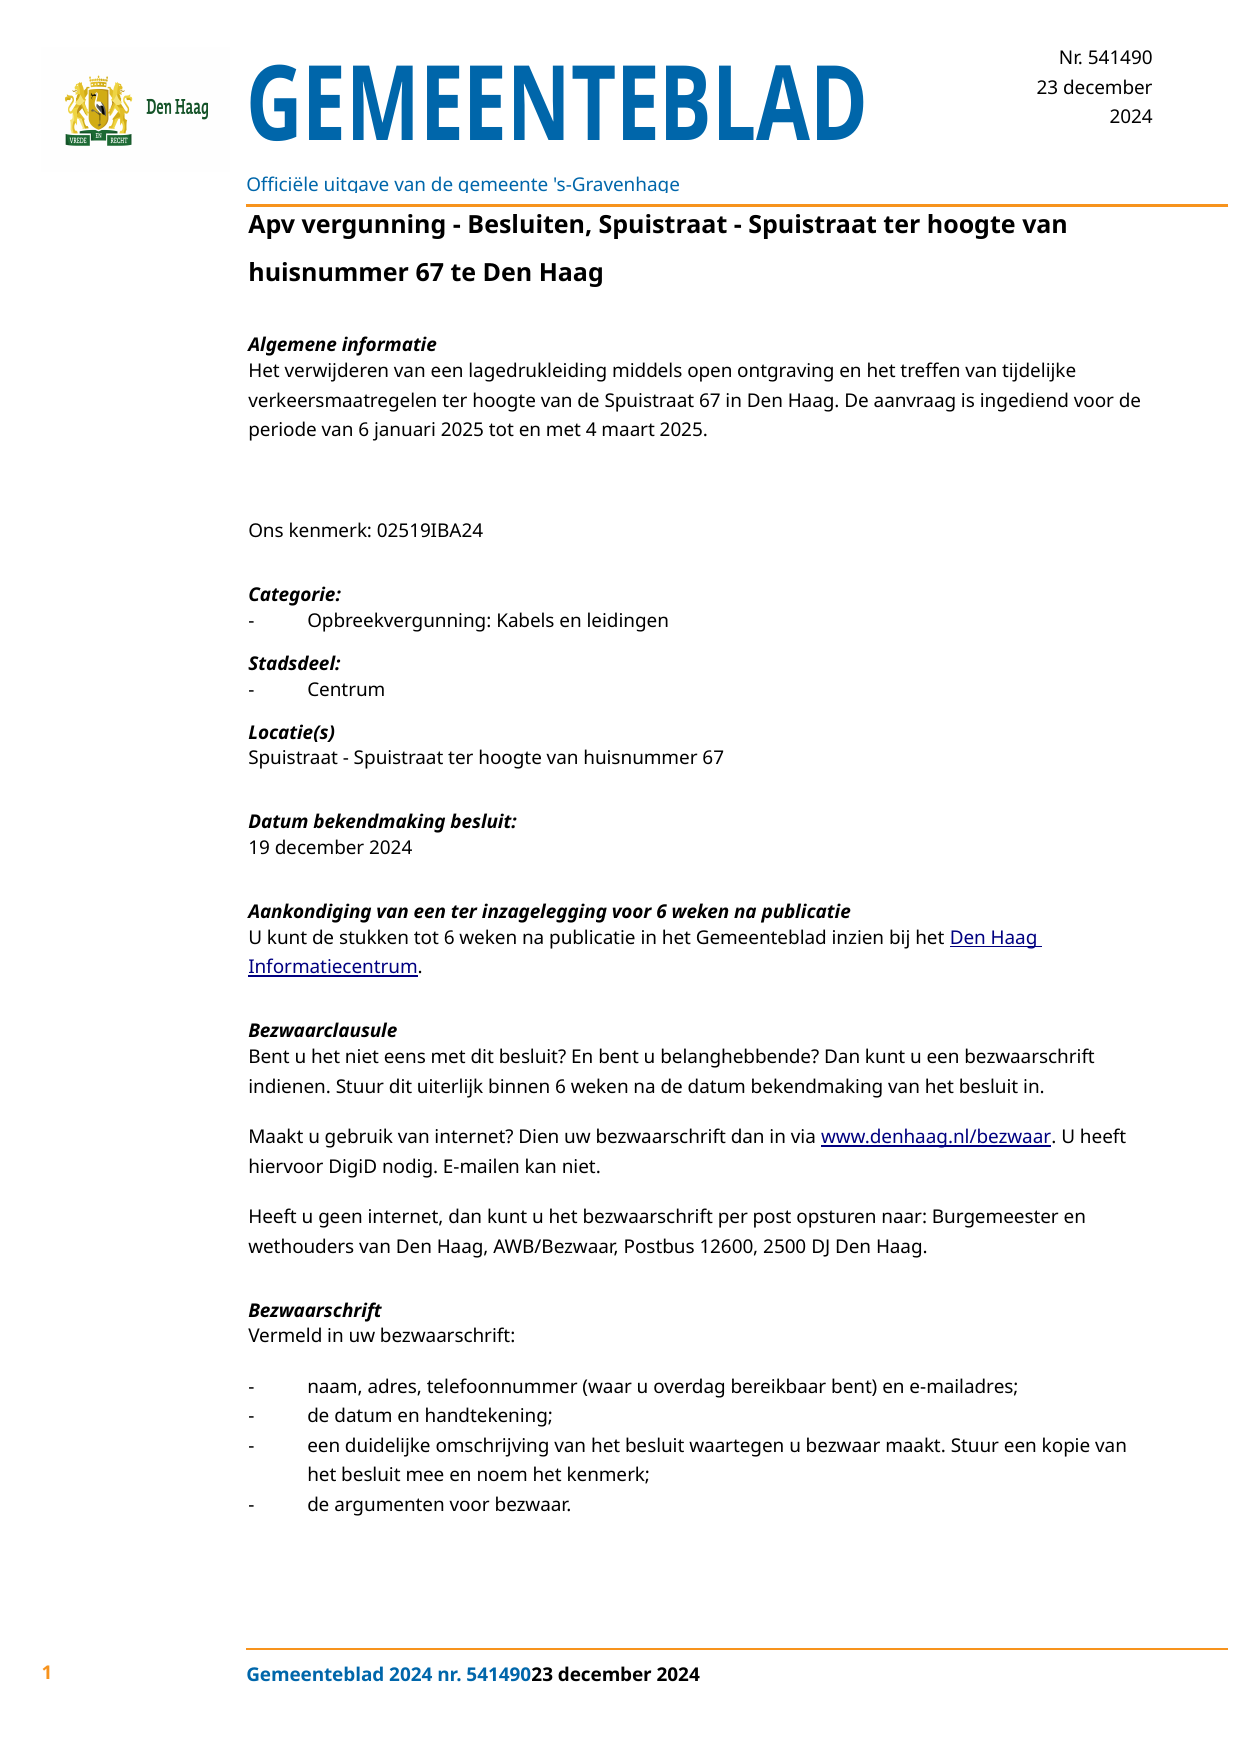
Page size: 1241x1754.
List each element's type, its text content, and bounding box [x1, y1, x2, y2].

text Stadsdeel: [248, 650, 1152, 676]
text Aankondiging van een ter inzagelegging voor 6 weken na publicatie [248, 898, 1152, 924]
text Heeft u geen internet, dan kunt u het bezwaarschrift per post opsturen naar: Burgemeester en wethouders van Den Haag, AWB/Bezwaar, Postbus 12600, 2500 DJ Den Haag. [248, 1203, 1152, 1258]
list de argumenten voor bezwaar. [248, 1491, 1152, 1517]
list Opbreekvergunning: Kabels en leidingen [248, 607, 1152, 633]
text Apv vergunning - Besluiten, Spuistraat - Spuistraat ter hoogte van huisnummer 67 te Den Haag [248, 207, 1152, 288]
text Algemene informatie [248, 331, 1152, 357]
text Vermeld in uw bezwaarschrift: [248, 1322, 1152, 1348]
text 19 december 2024 [248, 834, 1152, 860]
text Datum bekendmaking besluit: [248, 808, 1152, 834]
text Bezwaarclausule [248, 1017, 1152, 1043]
text Maakt u gebruik van internet? Dien uw bezwaarschrift dan in via www.denhaag.nl/bezwaar. U heeft hiervoor DigiD nodig. E-mailen kan niet. [248, 1123, 1152, 1178]
text Spuistraat - Spuistraat ter hoogte van huisnummer 67 [248, 744, 1152, 770]
list de datum en handtekening; [248, 1402, 1152, 1428]
text Ons kenmerk: 02519IBA24 [248, 517, 1152, 543]
text Bezwaarschrift [248, 1297, 1152, 1322]
list een duidelijke omschrijving van het besluit waartegen u bezwaar maakt. Stuur een kopie van het besluit mee en noem het kenmerk; [248, 1432, 1152, 1487]
text Bent u het niet eens met dit besluit? En bent u belanghebbende? Dan kunt u een bezwaarschrift indienen. Stuur dit uiterlijk binnen 6 weken na de datum bekendmaking van het besluit in. [248, 1043, 1152, 1098]
text U kunt de stukken tot 6 weken na publicatie in het Gemeenteblad inzien bij het Den Haag Informatiecentrum. [248, 924, 1152, 979]
list naam, adres, telefoonnummer (waar u overdag bereikbaar bent) en e-mailadres; [248, 1373, 1152, 1399]
list Centrum [248, 676, 1152, 701]
text Categorie: [248, 581, 1152, 607]
text Locatie(s) [248, 719, 1152, 744]
picture [41, 47, 231, 172]
text Het verwijderen van een lagedrukleiding middels open ontgraving en het treffen van tijdelijke verkeersmaatregelen ter hoogte van de Spuistraat 67 in Den Haag. De aanvraag is ingediend voor de periode van 6 januari 2025 tot en met 4 maart 2025. [248, 357, 1152, 442]
